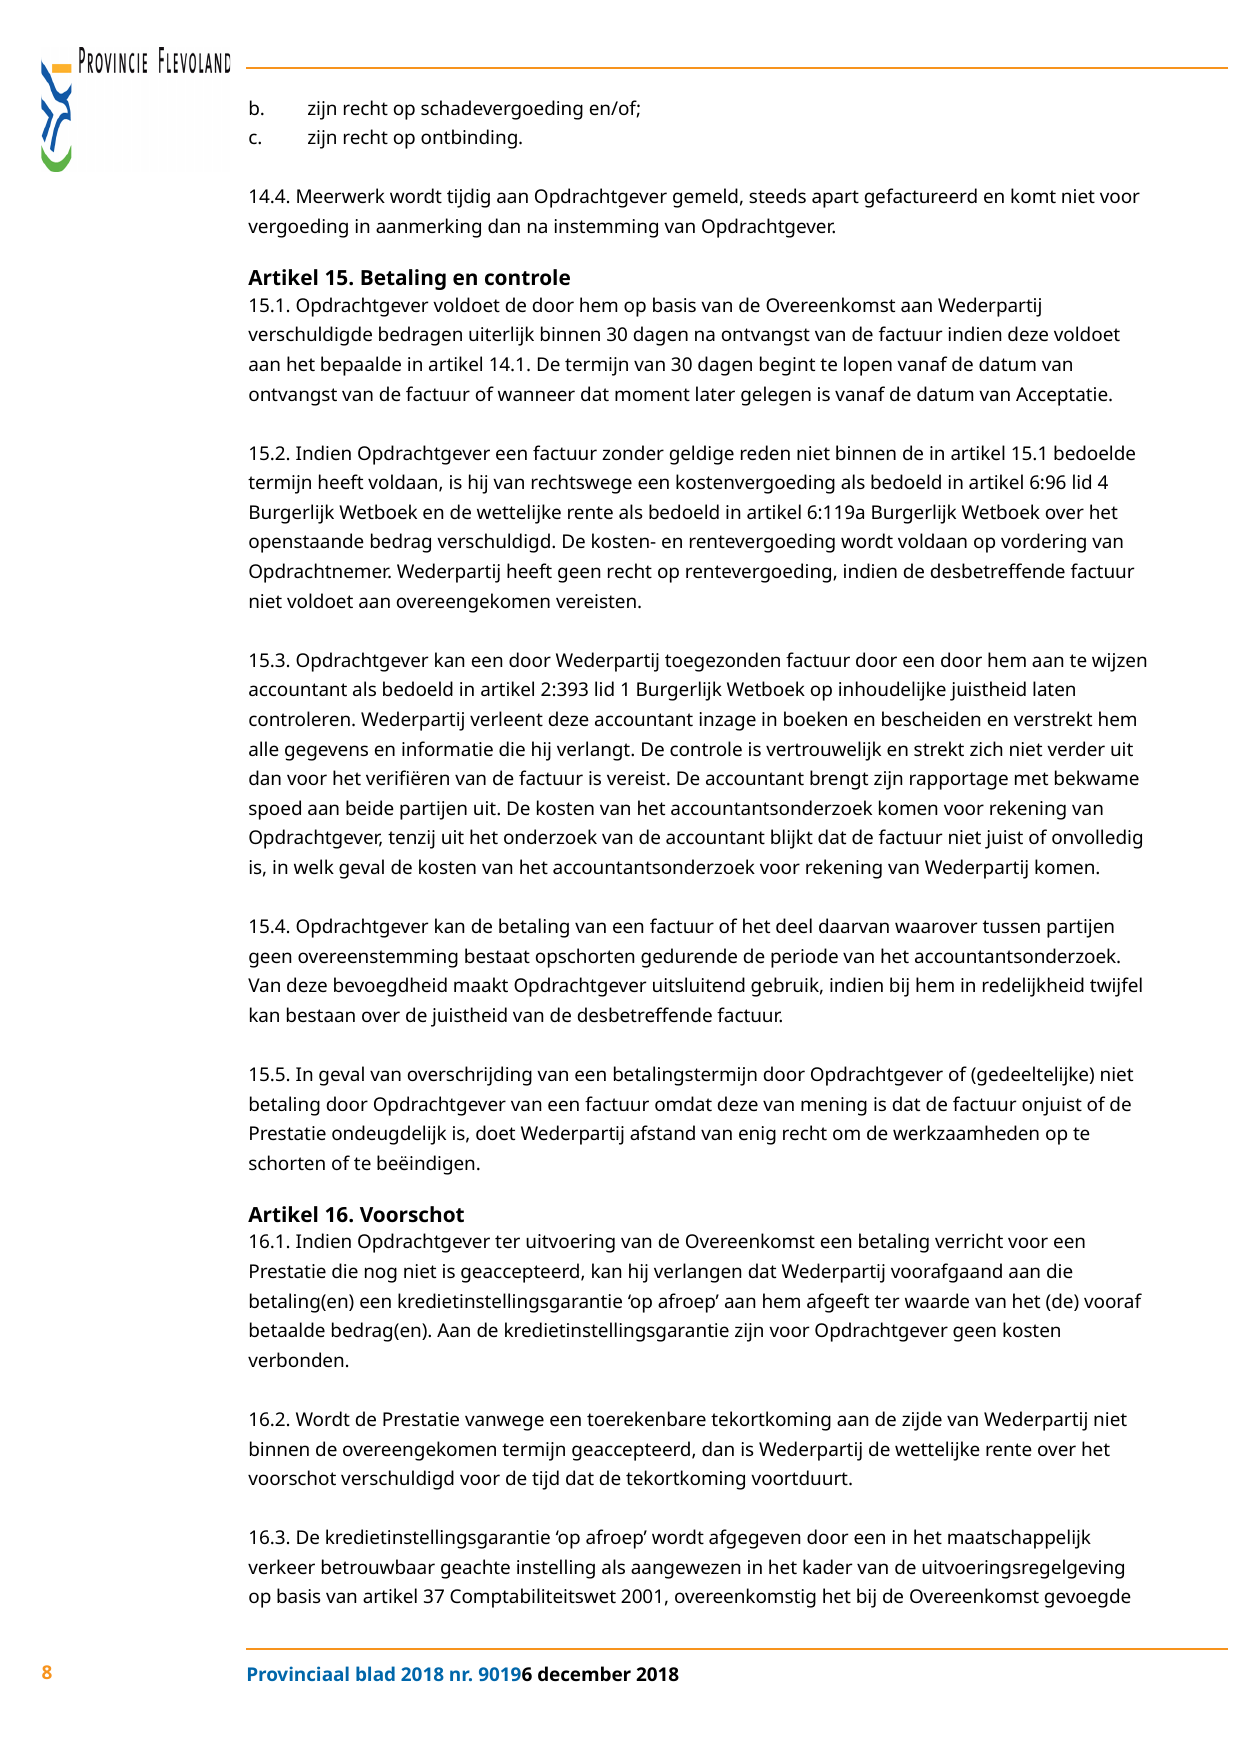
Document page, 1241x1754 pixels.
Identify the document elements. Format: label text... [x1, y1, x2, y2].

picture [41, 47, 231, 172]
text 15.4. Opdrachtgever kan de betaling van een factuur of het deel daarvan waarover tussen partijen geen overeenstemming bestaat opschorten gedurende de periode van het accountantsonderzoek. Van deze bevoegdheid maakt Opdrachtgever uitsluitend gebruik, indien bij hem in redelijkheid twijfel kan bestaan over de juistheid van de desbetreffende factuur. [248, 913, 1152, 1028]
text 15.2. Indien Opdrachtgever een factuur zonder geldige reden niet binnen de in artikel 15.1 bedoelde termijn heeft voldaan, is hij van rechtswege een kostenvergoeding als bedoeld in artikel 6:96 lid 4 Burgerlijk Wetboek en de wettelijke rente als bedoeld in artikel 6:119a Burgerlijk Wetboek over het openstaande bedrag verschuldigd. De kosten- en rentevergoeding wordt voldaan op vordering van Opdrachtnemer. Wederpartij heeft geen recht op rentevergoeding, indien de desbetreffende factuur niet voldoet aan overeengekomen vereisten. [248, 440, 1152, 613]
text 15.1. Opdrachtgever voldoet de door hem op basis van de Overeenkomst aan Wederpartij verschuldigde bedragen uiterlijk binnen 30 dagen na ontvangst van de factuur indien deze voldoet aan het bepaalde in artikel 14.1. De termijn van 30 dagen begint te lopen vanaf de datum van ontvangst van de factuur of wanneer dat moment later gelegen is vanaf de datum van Acceptatie. [248, 292, 1152, 406]
text 15.3. Opdrachtgever kan een door Wederpartij toegezonden factuur door een door hem aan te wijzen accountant als bedoeld in artikel 2:393 lid 1 Burgerlijk Wetboek op inhoudelijke juistheid laten controleren. Wederpartij verleent deze accountant inzage in boeken en bescheiden en verstrekt hem alle gegevens en informatie die hij verlangt. De controle is vertrouwelijk en strekt zich niet verder uit dan voor het verifiëren van de factuur is vereist. De accountant brengt zijn rapportage met bekwame spoed aan beide partijen uit. De kosten van het accountantsonderzoek komen voor rekening van Opdrachtgever, tenzij uit het onderzoek van de accountant blijkt dat de factuur niet juist of onvolledig is, in welk geval de kosten van het accountantsonderzoek voor rekening van Wederpartij komen. [248, 647, 1152, 880]
text 14.4. Meerwerk wordt tijdig aan Opdrachtgever gemeld, steeds apart gefactureerd en komt niet voor vergoeding in aanmerking dan na instemming van Opdrachtgever. [248, 183, 1152, 239]
text Artikel 15. Betaling en controle [248, 263, 1152, 292]
text 15.5. In geval van overschrijding van een betalingstermijn door Opdrachtgever of (gedeeltelijke) niet betaling door Opdrachtgever van een factuur omdat deze van mening is dat de factuur onjuist of de Prestatie ondeugdelijk is, doet Wederpartij afstand van enig recht om de werkzaamheden op te schorten of te beëindigen. [248, 1061, 1152, 1176]
text 16.2. Wordt de Prestatie vanwege een toerekenbare tekortkoming aan de zijde van Wederpartij niet binnen de overeengekomen termijn geaccepteerd, dan is Wederpartij de wettelijke rente over het voorschot verschuldigd voor de tijd dat de tekortkoming voortduurt. [248, 1406, 1152, 1491]
text 16.3. De kredietinstellingsgarantie ‘op afroep’ wordt afgegeven door een in het maatschappelijk verkeer betrouwbaar geachte instelling als aangewezen in het kader van de uitvoeringsregelgeving op basis van artikel 37 Comptabiliteitswet 2001, overeenkomstig het bij de Overeenkomst gevoegde [248, 1524, 1152, 1609]
text 16.1. Indien Opdrachtgever ter uitvoering van de Overeenkomst een betaling verricht voor een Prestatie die nog niet is geaccepteerd, kan hij verlangen dat Wederpartij voorafgaand aan die betaling(en) een kredietinstellingsgarantie ‘op afroep’ aan hem afgeeft ter waarde van het (de) vooraf betaalde bedrag(en). Aan de kredietinstellingsgarantie zijn voor Opdrachtgever geen kosten verbonden. [248, 1229, 1152, 1373]
list zijn recht op ontbinding. [248, 124, 1152, 150]
list zijn recht op schadevergoeding en/of; [248, 95, 1152, 121]
text Artikel 16. Voorschot [248, 1200, 1152, 1229]
